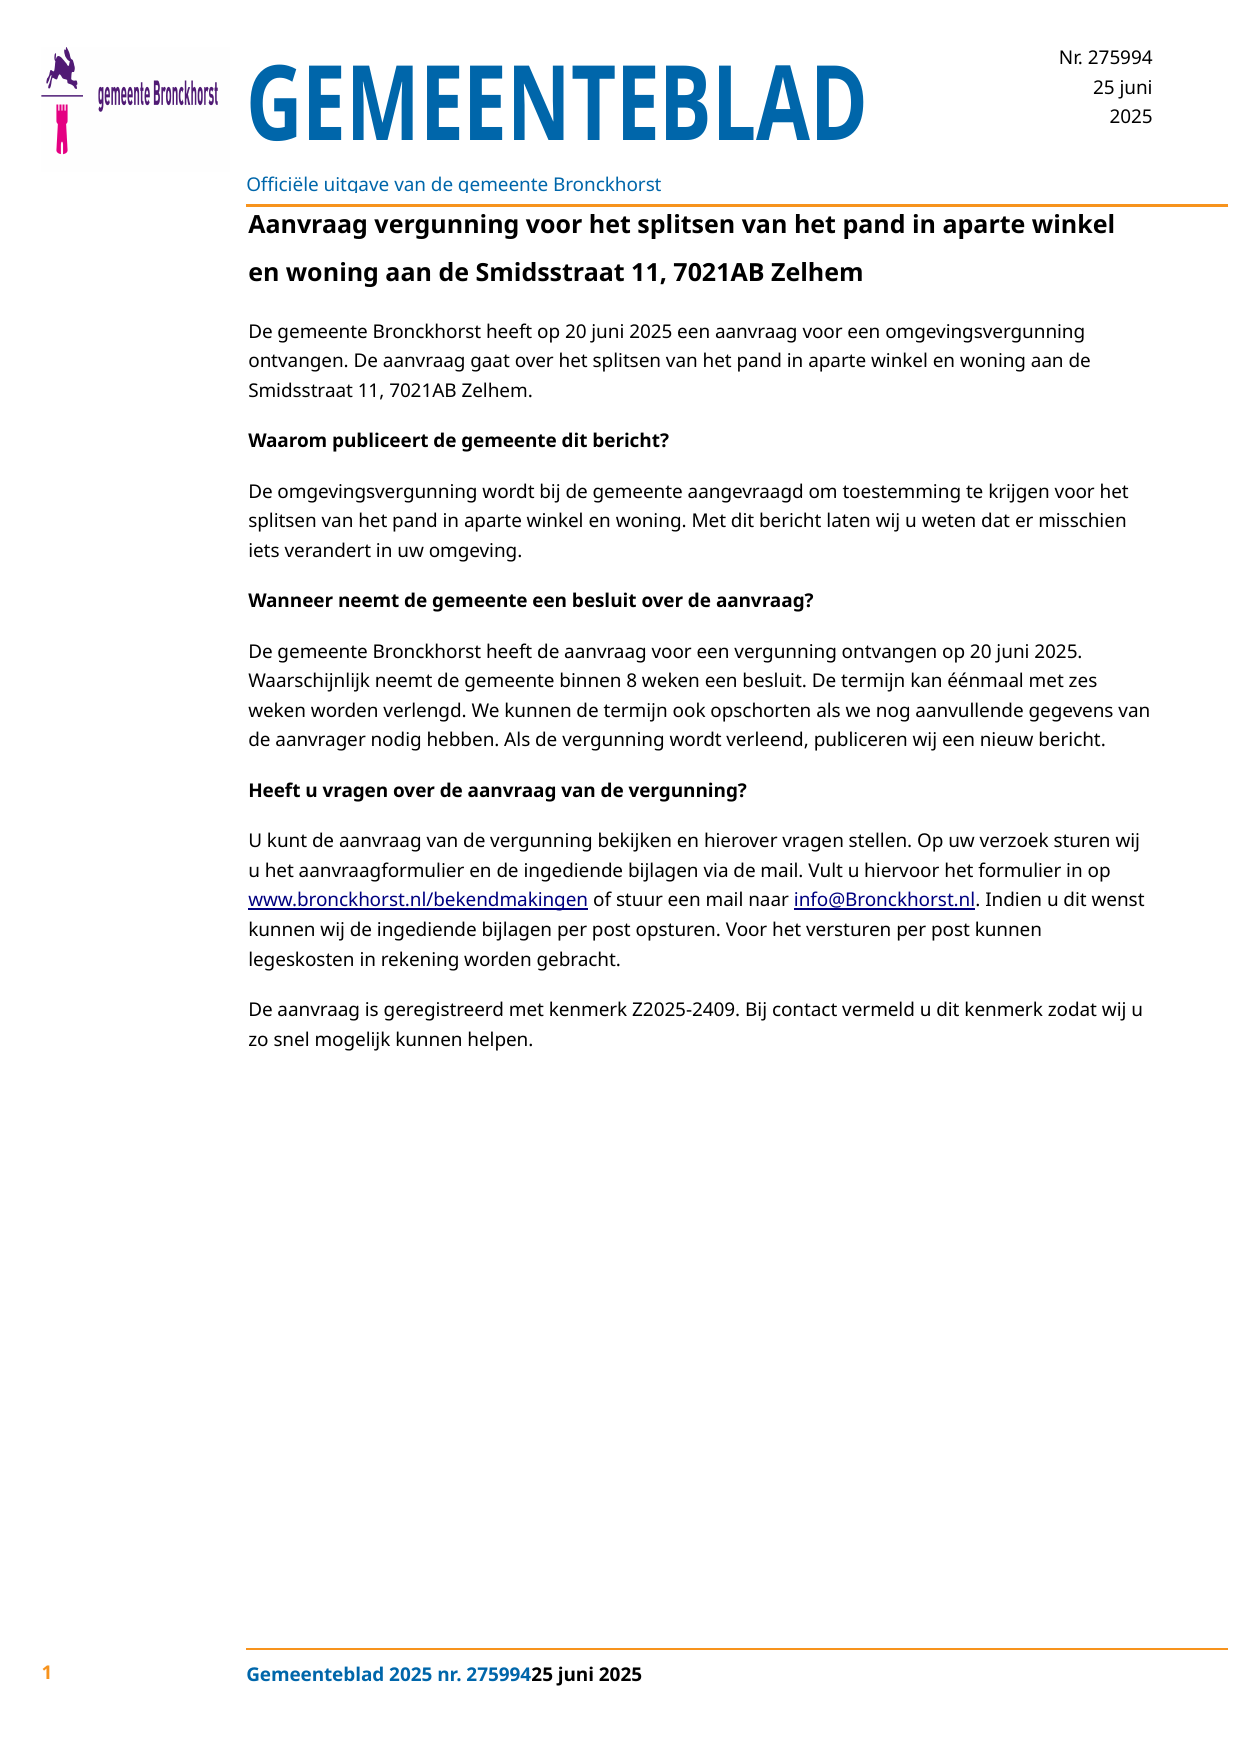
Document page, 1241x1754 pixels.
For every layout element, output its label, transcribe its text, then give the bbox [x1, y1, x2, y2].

text De aanvraag is geregistreerd met kenmerk Z2025-2409. Bij contact vermeld u dit kenmerk zodat wij u zo snel mogelijk kunnen helpen. [248, 996, 1152, 1052]
text Heeft u vragen over de aanvraag van de vergunning? [248, 777, 1152, 803]
text Wanneer neemt de gemeente een besluit over de aanvraag? [248, 587, 1152, 613]
text De gemeente Bronckhorst heeft op 20 juni 2025 een aanvraag voor een omgevingsvergunning ontvangen. De aanvraag gaat over het splitsen van het pand in aparte winkel en woning aan de Smidsstraat 11, 7021AB Zelhem. [248, 318, 1152, 403]
text De gemeente Bronckhorst heeft de aanvraag voor een vergunning ontvangen op 20 juni 2025. Waarschijnlijk neemt de gemeente binnen 8 weken een besluit. De termijn kan éénmaal met zes weken worden verlengd. We kunnen de termijn ook opschorten als we nog aanvullende gegevens van de aanvrager nodig hebben. Als de vergunning wordt verleend, publiceren wij een nieuw bericht. [248, 638, 1152, 752]
text De omgevingsvergunning wordt bij de gemeente aangevraagd om toestemming te krijgen voor het splitsen van het pand in aparte winkel en woning. Met dit bericht laten wij u weten dat er misschien iets verandert in uw omgeving. [248, 478, 1152, 563]
text U kunt de aanvraag van de vergunning bekijken en hierover vragen stellen. Op uw verzoek sturen wij u het aanvraagformulier en de ingediende bijlagen via de mail. Vult u hiervoor het formulier in op www.bronckhorst.nl/bekendmakingen of stuur een mail naar info@Bronckhorst.nl. Indien u dit wenst kunnen wij de ingediende bijlagen per post opsturen. Voor het versturen per post kunnen legeskosten in rekening worden gebracht. [248, 827, 1152, 972]
text Waarom publiceert de gemeente dit bericht? [248, 427, 1152, 453]
text Aanvraag vergunning voor het splitsen van het pand in aparte winkel en woning aan de Smidsstraat 11, 7021AB Zelhem [248, 207, 1152, 288]
picture [41, 47, 231, 172]
